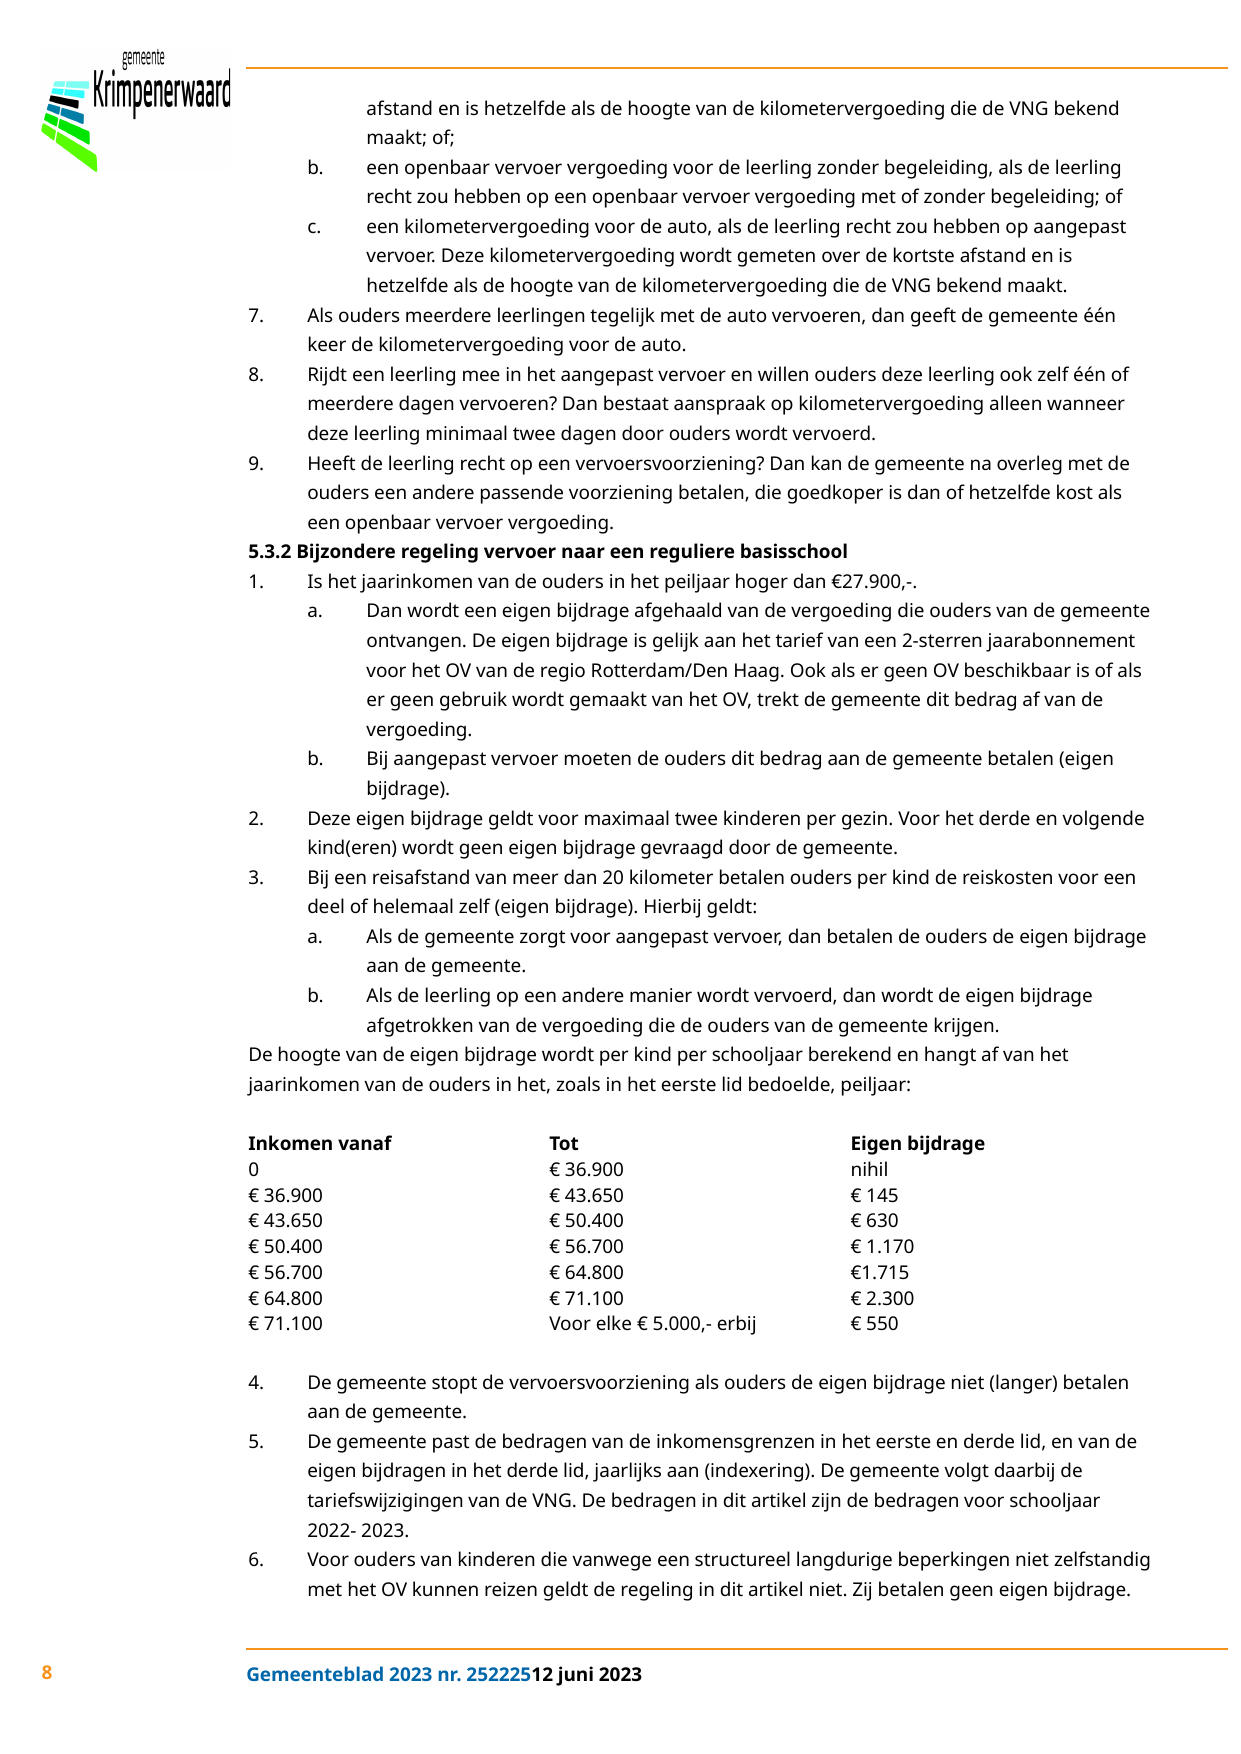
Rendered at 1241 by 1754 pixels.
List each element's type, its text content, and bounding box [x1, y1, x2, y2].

list een openbaar vervoer vergoeding voor de leerling zonder begeleiding, als de leerling recht zou hebben op een openbaar vervoer vergoeding met of zonder begeleiding; of [307, 154, 1152, 209]
table_cell € 50.400 [549, 1208, 850, 1233]
list Bij een reisafstand van meer dan 20 kilometer betalen ouders per kind de reiskosten voor een deel of helemaal zelf (eigen bijdrage). Hierbij geldt: [248, 864, 1152, 919]
list Is het jaarinkomen van de ouders in het peiljaar hoger dan €27.900,-. [248, 568, 1152, 594]
table_cell nihil [850, 1156, 1152, 1182]
list Heeft de leerling recht op een vervoersvoorziening? Dan kan de gemeente na overleg met de ouders een andere passende voorziening betalen, die goedkoper is dan of hetzelfde kost als een openbaar vervoer vergoeding. [248, 450, 1152, 535]
table_cell € 64.800 [549, 1259, 850, 1285]
list Deze eigen bijdrage geldt voor maximaal twee kinderen per gezin. Voor het derde en volgende kind(eren) wordt geen eigen bijdrage gevraagd door de gemeente. [248, 805, 1152, 860]
table_cell € 1.170 [850, 1233, 1152, 1259]
table_cell € 71.100 [248, 1310, 549, 1336]
table_cell € 36.900 [248, 1182, 549, 1207]
list Bij aangepast vervoer moeten de ouders dit bedrag aan de gemeente betalen (eigen bijdrage). [307, 746, 1152, 801]
list Als de leerling op een andere manier wordt vervoerd, dan wordt de eigen bijdrage afgetrokken van de vergoeding die de ouders van de gemeente krijgen. [307, 982, 1152, 1038]
list een kilometervergoeding voor de auto, als de leerling recht zou hebben op aangepast vervoer. Deze kilometervergoeding wordt gemeten over de kortste afstand en is hetzelfde als de hoogte van de kilometervergoeding die de VNG bekend maakt. [307, 213, 1152, 298]
text 5.3.2 Bijzondere regeling vervoer naar een reguliere basisschool [248, 538, 1152, 564]
table_cell € 36.900 [549, 1156, 850, 1182]
list Voor ouders van kinderen die vanwege een structureel langdurige beperkingen niet zelfstandig met het OV kunnen reizen geldt de regeling in dit artikel niet. Zij betalen geen eigen bijdrage. [248, 1546, 1152, 1602]
table_cell € 43.650 [549, 1182, 850, 1207]
picture [41, 47, 231, 172]
table_cell € 71.100 [549, 1285, 850, 1310]
table_cell € 64.800 [248, 1285, 549, 1310]
table_cell €1.715 [850, 1259, 1152, 1285]
text De hoogte van de eigen bijdrage wordt per kind per schooljaar berekend en hangt af van het jaarinkomen van de ouders in het, zoals in het eerste lid bedoelde, peiljaar: [248, 1041, 1152, 1097]
table_cell Voor elke € 5.000,- erbij [549, 1310, 850, 1336]
table_cell € 145 [850, 1182, 1152, 1207]
table_cell € 43.650 [248, 1208, 549, 1233]
table_header Tot [549, 1130, 850, 1156]
table_cell € 56.700 [248, 1259, 549, 1285]
table_cell € 2.300 [850, 1285, 1152, 1310]
list Rijdt een leerling mee in het aangepast vervoer en willen ouders deze leerling ook zelf één of meerdere dagen vervoeren? Dan bestaat aanspraak op kilometervergoeding alleen wanneer deze leerling minimaal twee dagen door ouders wordt vervoerd. [248, 361, 1152, 446]
table_cell € 50.400 [248, 1233, 549, 1259]
list De gemeente past de bedragen van de inkomensgrenzen in het eerste en derde lid, en van de eigen bijdragen in het derde lid, jaarlijks aan (indexering). De gemeente volgt daarbij de tariefswijzigingen van de VNG. De bedragen in dit artikel zijn de bedragen voor schooljaar 2022- 2023. [248, 1428, 1152, 1543]
table_cell € 630 [850, 1208, 1152, 1233]
table_header Eigen bijdrage [850, 1130, 1152, 1156]
list De gemeente stopt de vervoersvoorziening als ouders de eigen bijdrage niet (langer) betalen aan de gemeente. [248, 1369, 1152, 1424]
table_cell € 550 [850, 1310, 1152, 1336]
table_cell 0 [248, 1156, 549, 1182]
list afstand en is hetzelfde als de hoogte van de kilometervergoeding die de VNG bekend maakt; of; [307, 95, 1152, 150]
table_header Inkomen vanaf [248, 1130, 549, 1156]
list Dan wordt een eigen bijdrage afgehaald van de vergoeding die ouders van de gemeente ontvangen. De eigen bijdrage is gelijk aan het tarief van een 2-sterren jaarabonnement voor het OV van de regio Rotterdam/Den Haag. Ook als er geen OV beschikbaar is of als er geen gebruik wordt gemaakt van het OV, trekt de gemeente dit bedrag af van de vergoeding. [307, 598, 1152, 742]
list Als de gemeente zorgt voor aangepast vervoer, dan betalen de ouders de eigen bijdrage aan de gemeente. [307, 923, 1152, 978]
table_cell € 56.700 [549, 1233, 850, 1259]
list Als ouders meerdere leerlingen tegelijk met de auto vervoeren, dan geeft de gemeente één keer de kilometervergoeding voor de auto. [248, 302, 1152, 357]
